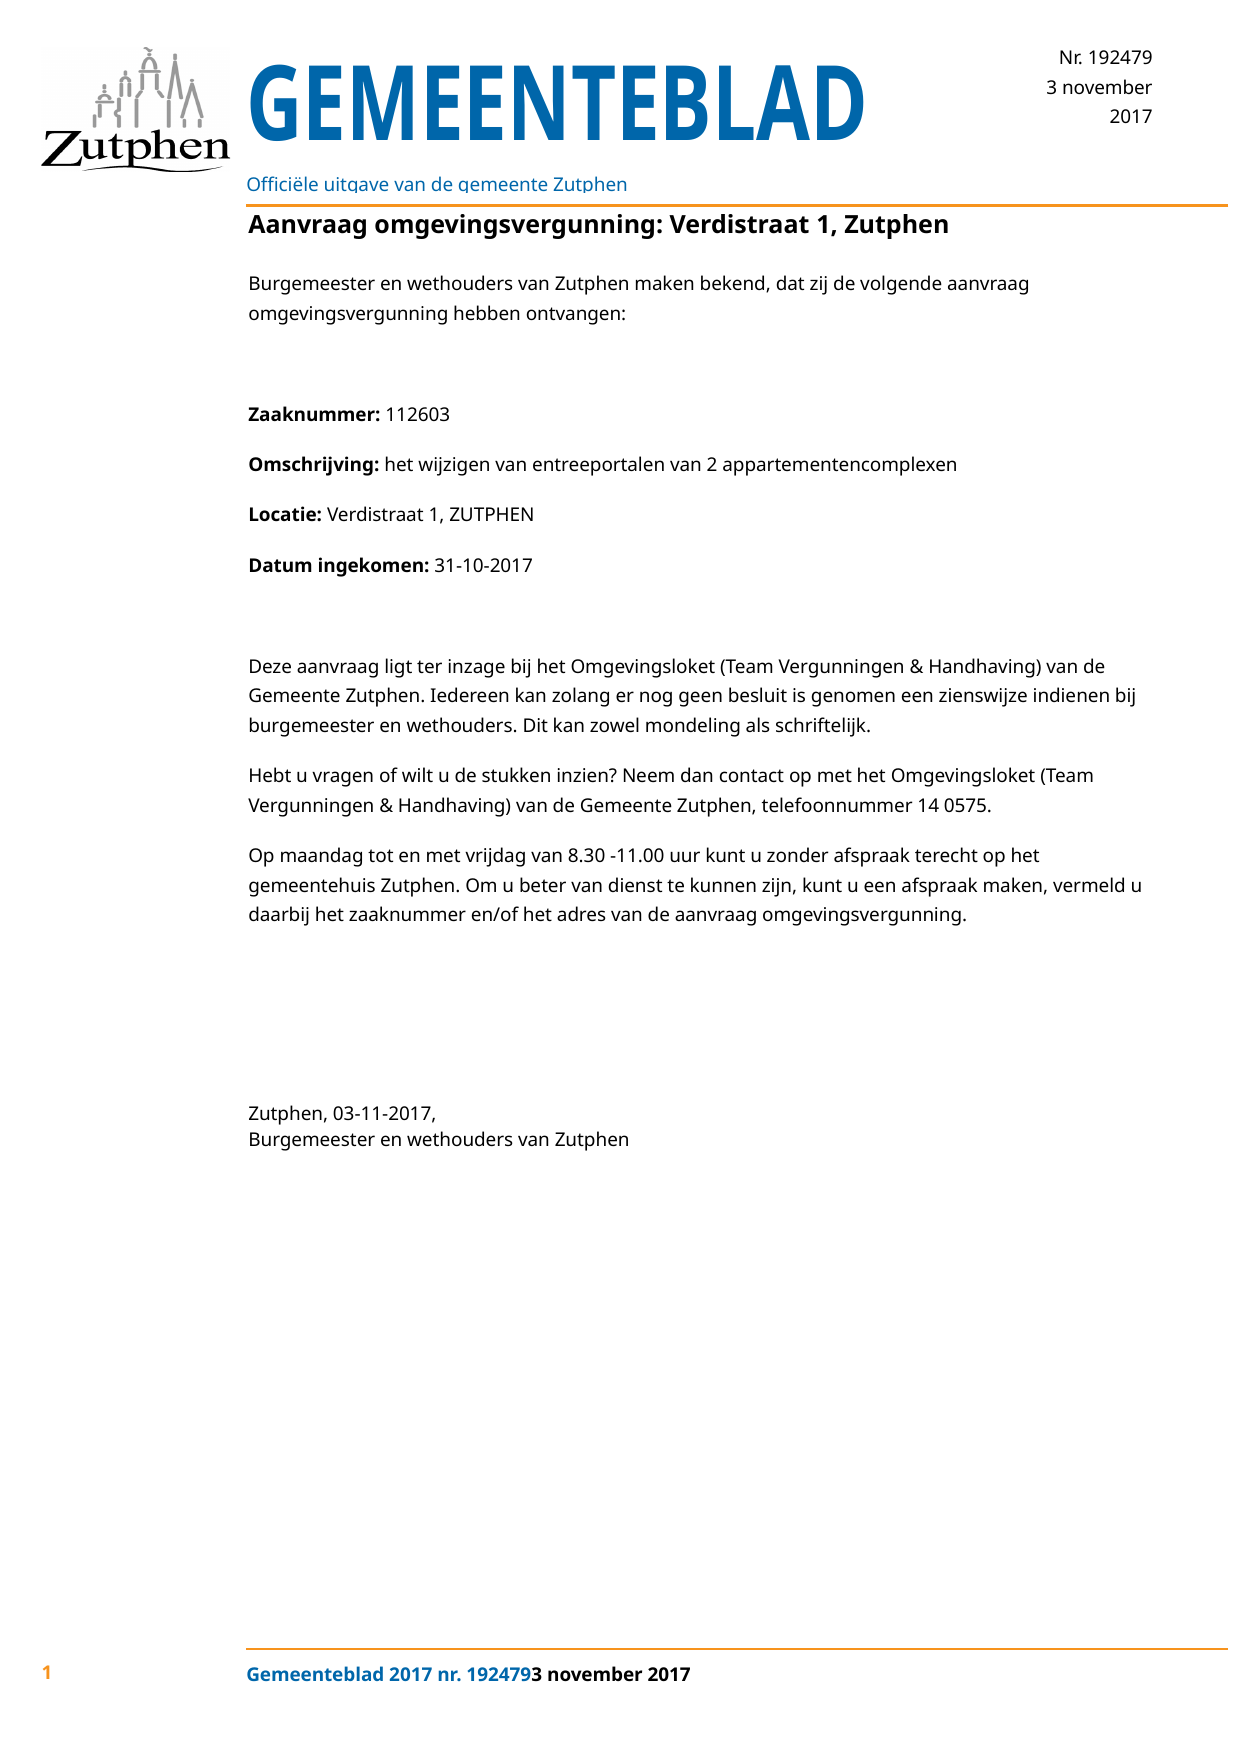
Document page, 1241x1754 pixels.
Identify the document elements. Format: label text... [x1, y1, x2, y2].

picture [41, 47, 231, 172]
text Burgemeester en wethouders van Zutphen [248, 1126, 1152, 1152]
text Hebt u vragen of wilt u de stukken inzien? Neem dan contact op met het Omgevingsloket (Team Vergunningen & Handhaving) van de Gemeente Zutphen, telefoonnummer 14 0575. [248, 762, 1152, 818]
text Locatie: Verdistraat 1, ZUTPHEN [248, 502, 1152, 527]
text Op maandag tot en met vrijdag van 8.30 -11.00 uur kunt u zonder afspraak terecht op het gemeentehuis Zutphen. Om u beter van dienst te kunnen zijn, kunt u een afspraak maken, vermeld u daarbij het zaaknummer en/of het adres van de aanvraag omgevingsvergunning. [248, 842, 1152, 927]
text Deze aanvraag ligt ter inzage bij het Omgevingsloket (Team Vergunningen & Handhaving) van de Gemeente Zutphen. Iedereen kan zolang er nog geen besluit is genomen een zienswijze indienen bij burgemeester en wethouders. Dit kan zowel mondeling als schriftelijk. [248, 653, 1152, 738]
text Zaaknummer: 112603 [248, 401, 1152, 426]
text Burgemeester en wethouders van Zutphen maken bekend, dat zij de volgende aanvraag omgevingsvergunning hebben ontvangen: [248, 270, 1152, 326]
text Aanvraag omgevingsvergunning: Verdistraat 1, Zutphen [248, 207, 1152, 241]
text Datum ingekomen: 31-10-2017 [248, 552, 1152, 578]
text Omschrijving: het wijzigen van entreeportalen van 2 appartementencomplexen [248, 451, 1152, 477]
text Zutphen, 03-11-2017, [248, 1101, 1152, 1126]
